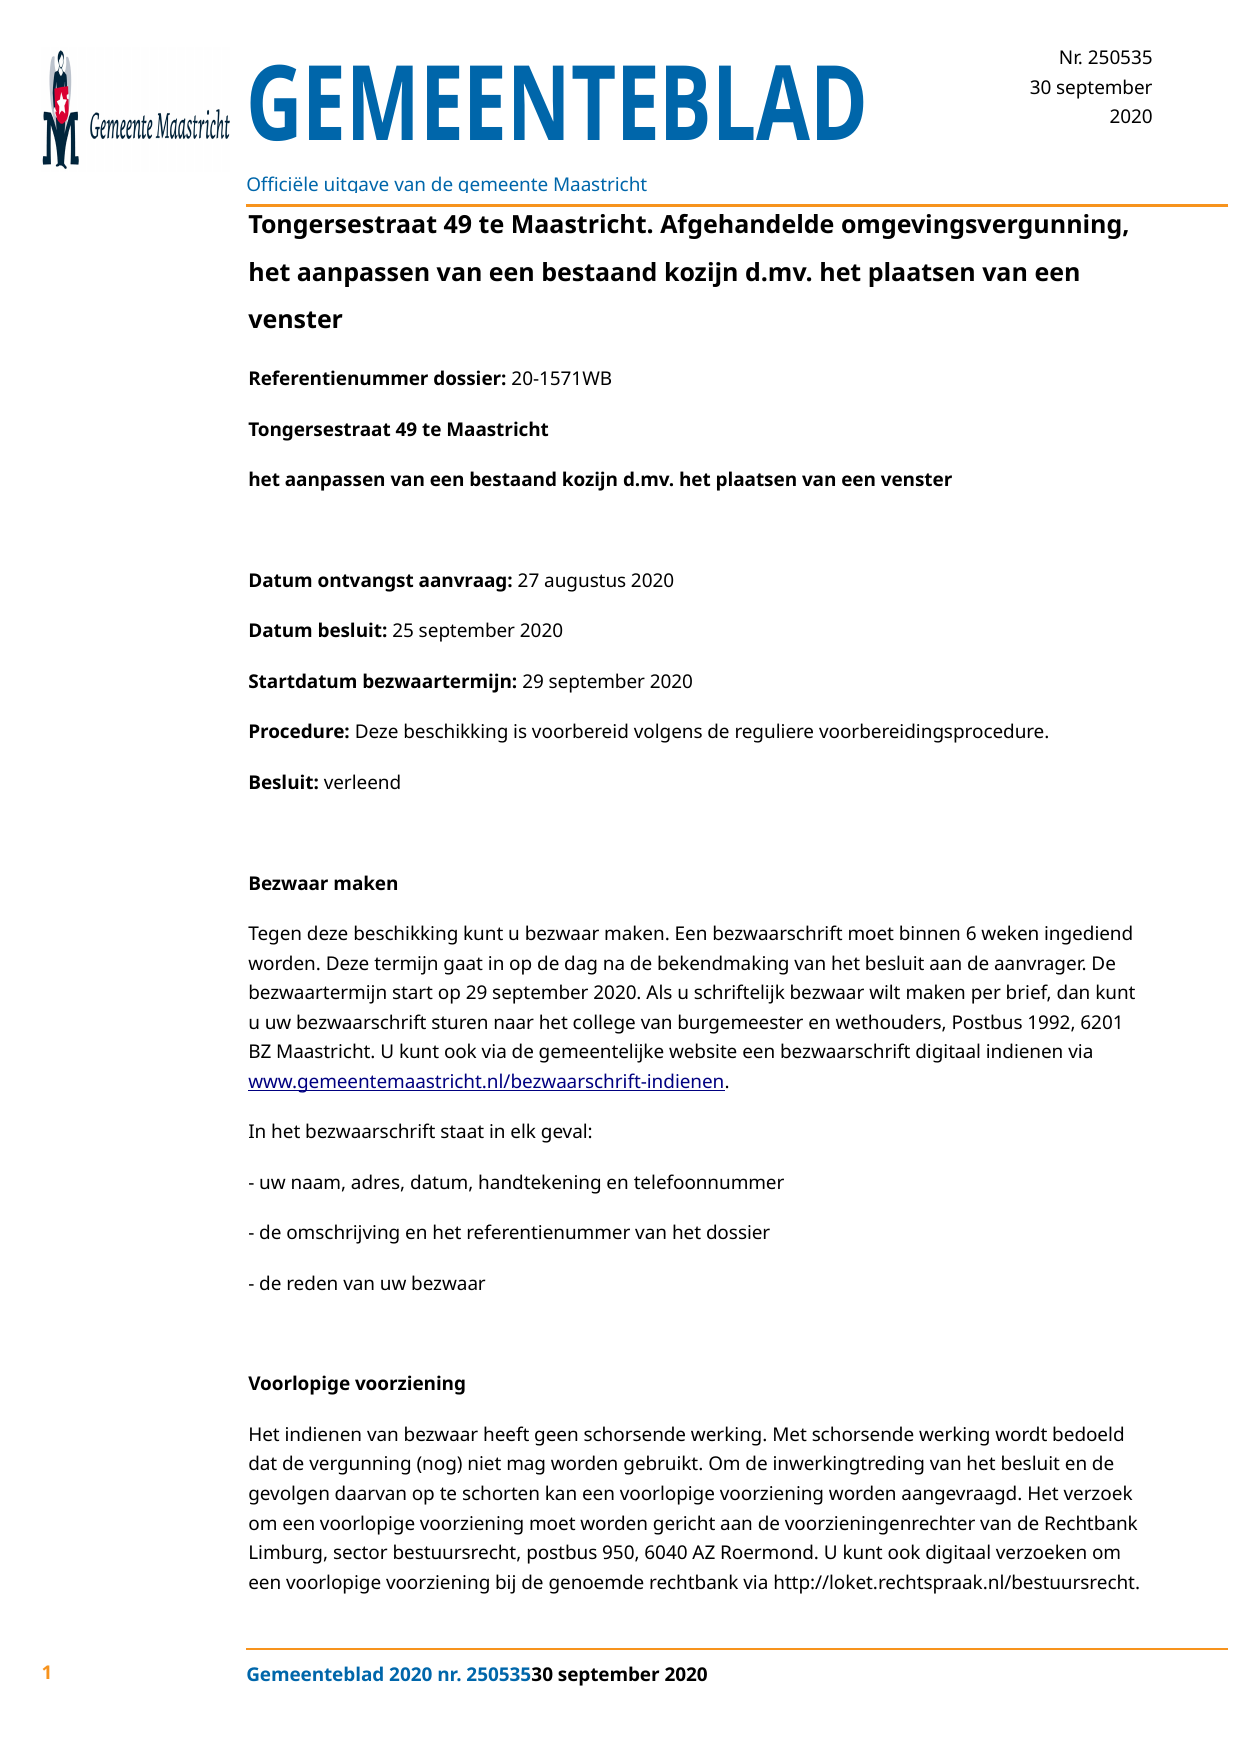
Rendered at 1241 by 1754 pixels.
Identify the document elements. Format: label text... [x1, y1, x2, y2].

text Startdatum bezwaartermijn: 29 september 2020 [248, 668, 1152, 694]
text Besluit: verleend [248, 769, 1152, 794]
text Het indienen van bezwaar heeft geen schorsende werking. Met schorsende werking wordt bedoeld dat de vergunning (nog) niet mag worden gebruikt. Om de inwerkingtreding van het besluit en de gevolgen daarvan op te schorten kan een voorlopige voorziening worden aangevraagd. Het verzoek om een voorlopige voorziening moet worden gericht aan de voorzieningenrechter van de Rechtbank Limburg, sector bestuursrecht, postbus 950, 6040 AZ Roermond. U kunt ook digitaal verzoeken om een voorlopige voorziening bij de genoemde rechtbank via http://loket.rechtspraak.nl/bestuursrecht. [248, 1421, 1152, 1594]
text In het bezwaarschrift staat in elk geval: [248, 1118, 1152, 1144]
picture [41, 47, 231, 172]
text het aanpassen van een bestaand kozijn d.mv. het plaatsen van een venster [248, 466, 1152, 492]
text Tongersestraat 49 te Maastricht [248, 416, 1152, 442]
text Bezwaar maken [248, 870, 1152, 895]
text - de omschrijving en het referentienummer van het dossier [248, 1219, 1152, 1245]
text Datum besluit: 25 september 2020 [248, 618, 1152, 643]
text Referentienummer dossier: 20-1571WB [248, 366, 1152, 391]
text Tegen deze beschikking kunt u bezwaar maken. Een bezwaarschrift moet binnen 6 weken ingediend worden. Deze termijn gaat in op de dag na de bekendmaking van het besluit aan de aanvrager. De bezwaartermijn start op 29 september 2020. Als u schriftelijk bezwaar wilt maken per brief, dan kunt u uw bezwaarschrift sturen naar het college van burgemeester en wethouders, Postbus 1992, 6201 BZ Maastricht. U kunt ook via de gemeentelijke website een bezwaarschrift digitaal indienen via www.gemeentemaastricht.nl/bezwaarschrift-indienen. [248, 920, 1152, 1094]
text - de reden van uw bezwaar [248, 1270, 1152, 1295]
text Voorlopige voorziening [248, 1371, 1152, 1396]
text Procedure: Deze beschikking is voorbereid volgens de reguliere voorbereidingsprocedure. [248, 718, 1152, 744]
text Tongersestraat 49 te Maastricht. Afgehandelde omgevingsvergunning, het aanpassen van een bestaand kozijn d.mv. het plaatsen van een venster [248, 207, 1152, 336]
text Datum ontvangst aanvraag: 27 augustus 2020 [248, 567, 1152, 593]
text - uw naam, adres, datum, handtekening en telefoonnummer [248, 1169, 1152, 1194]
